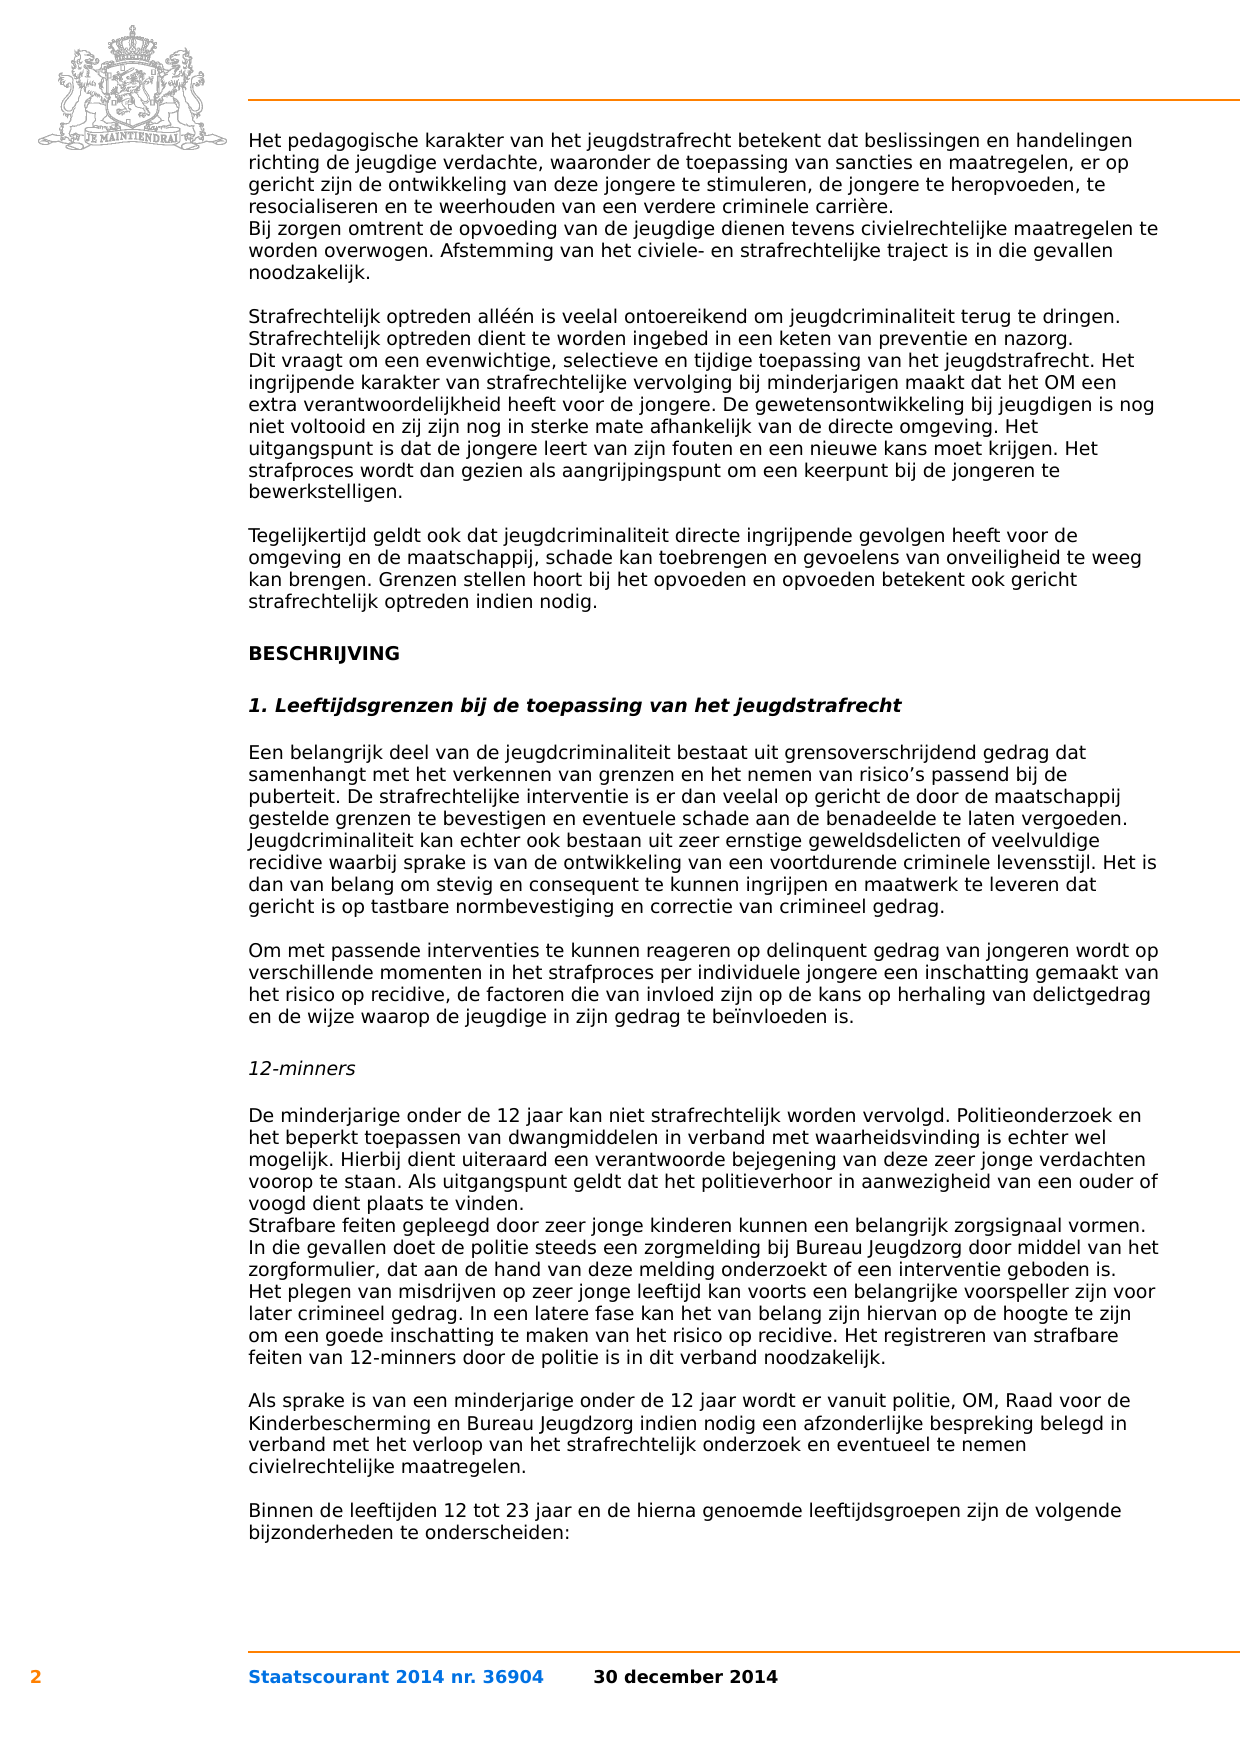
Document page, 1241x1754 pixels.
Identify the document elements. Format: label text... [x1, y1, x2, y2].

text Het pedagogische karakter van het jeugdstrafrecht betekent dat beslissingen en handelingen richting de jeugdige verdachte, waaronder de toepassing van sancties en maatregelen, er op gericht zijn de ontwikkeling van deze jongere te stimuleren, de jongere te heropvoeden, te resocialiseren en te weerhouden van een verdere criminele carrière. [248, 130, 1163, 218]
subtitle 1. Leeftijdsgrenzen bij de toepassing van het jeugdstrafrecht [248, 695, 1163, 717]
text Strafrechtelijk optreden alléén is veelal ontoereikend om jeugdcriminaliteit terug te dringen. Strafrechtelijk optreden dient te worden ingebed in een keten van preventie en nazorg. [248, 306, 1163, 349]
text Dit vraagt om een evenwichtige, selectieve en tijdige toepassing van het jeugdstrafrecht. Het ingrijpende karakter van strafrechtelijke vervolging bij minderjarigen maakt dat het OM een extra verantwoordelijkheid heeft voor de jongere. De gewetensontwikkeling bij jeugdigen is nog niet voltooid en zij zijn nog in sterke mate afhankelijk van de directe omgeving. Het uitgangspunt is dat de jongere leert van zijn fouten en een nieuwe kans moet krijgen. Het strafproces wordt dan gezien als aangrijpingspunt om een keerpunt bij de jongeren te bewerkstelligen. [248, 349, 1163, 503]
text Bij zorgen omtrent de opvoeding van de jeugdige dienen tevens civielrechtelijke maatregelen te worden overwogen. Afstemming van het civiele- en strafrechtelijke traject is in die gevallen noodzakelijk. [248, 218, 1163, 284]
text Als sprake is van een minderjarige onder de 12 jaar wordt er vanuit politie, OM, Raad voor de Kinderbescherming en Bureau Jeugdzorg indien nodig een afzonderlijke bespreking belegd in verband met het verloop van het strafrechtelijk onderzoek en eventueel te nemen civielrechtelijke maatregelen. [248, 1390, 1163, 1478]
text De minderjarige onder de 12 jaar kan niet strafrechtelijk worden vervolgd. Politieonderzoek en het beperkt toepassen van dwangmiddelen in verband met waarheidsvinding is echter wel mogelijk. Hierbij dient uiteraard een verantwoorde bejegening van deze zeer jonge verdachten voorop te staan. Als uitgangspunt geldt dat het politieverhoor in aanwezigheid van een ouder of voogd dient plaats te vinden. [248, 1105, 1163, 1215]
text Strafbare feiten gepleegd door zeer jonge kinderen kunnen een belangrijk zorgsignaal vormen. In die gevallen doet de politie steeds een zorgmelding bij Bureau Jeugdzorg door middel van het zorgformulier, dat aan de hand van deze melding onderzoekt of een interventie geboden is. [248, 1215, 1163, 1281]
text Een belangrijk deel van de jeugdcriminaliteit bestaat uit grensoverschrijdend gedrag dat samenhangt met het verkennen van grenzen en het nemen van risico’s passend bij de puberteit. De strafrechtelijke interventie is er dan veelal op gericht de door de maatschappij gestelde grenzen te bevestigen en eventuele schade aan de benadeelde te laten vergoeden. Jeugdcriminaliteit kan echter ook bestaan uit zeer ernstige geweldsdelicten of veelvuldige recidive waarbij sprake is van de ontwikkeling van een voortdurende criminele levensstijl. Het is dan van belang om stevig en consequent te kunnen ingrijpen en maatwerk te leveren dat gericht is op tastbare normbevestiging en correctie van crimineel gedrag. [248, 742, 1163, 918]
text Om met passende interventies te kunnen reageren op delinquent gedrag van jongeren wordt op verschillende momenten in het strafproces per individuele jongere een inschatting gemaakt van het risico op recidive, de factoren die van invloed zijn op de kans op herhaling van delictgedrag en de wijze waarop de jeugdige in zijn gedrag te beïnvloeden is. [248, 940, 1163, 1028]
subtitle 12-minners [248, 1058, 1163, 1080]
text Tegelijkertijd geldt ook dat jeugdcriminaliteit directe ingrijpende gevolgen heeft voor de omgeving en de maatschappij, schade kan toebrengen en gevoelens van onveiligheid te weeg kan brengen. Grenzen stellen hoort bij het opvoeden en opvoeden betekent ook gericht strafrechtelijk optreden indien nodig. [248, 525, 1163, 613]
text Binnen de leeftijden 12 tot 23 jaar en de hierna genoemde leeftijdsgroepen zijn de volgende bijzonderheden te onderscheiden: [248, 1500, 1163, 1544]
subtitle BESCHRIJVING [248, 643, 1163, 665]
text Het plegen van misdrijven op zeer jonge leeftijd kan voorts een belangrijke voorspeller zijn voor later crimineel gedrag. In een latere fase kan het van belang zijn hiervan op de hoogte te zijn om een goede inschatting te maken van het risico op recidive. Het registreren van strafbare feiten van 12-minners door de politie is in dit verband noodzakelijk. [248, 1281, 1163, 1368]
picture [38, 25, 227, 150]
